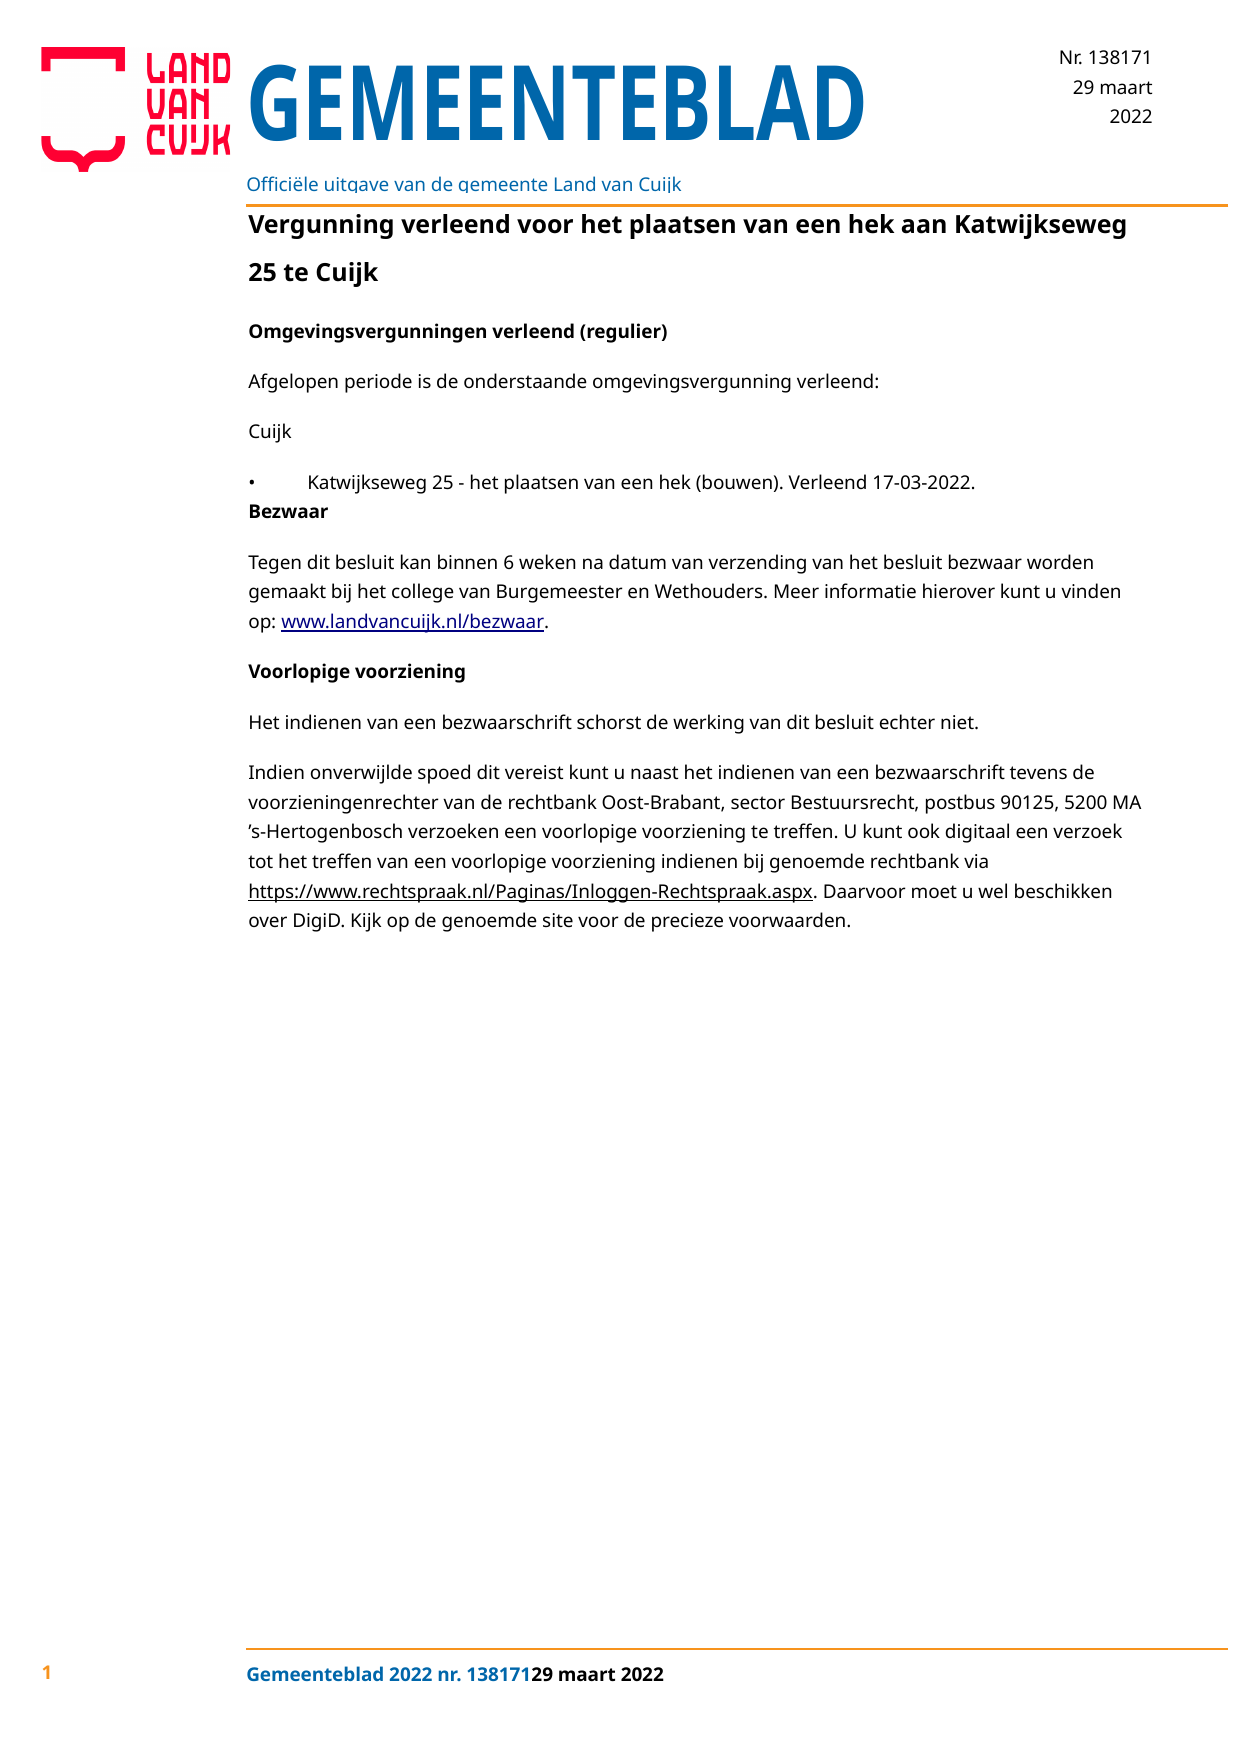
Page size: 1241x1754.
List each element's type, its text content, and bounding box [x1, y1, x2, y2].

text Cuijk [248, 419, 1152, 444]
text Voorlopige voorziening [248, 659, 1152, 684]
text Bezwaar [248, 499, 1152, 524]
text Afgelopen periode is de onderstaande omgevingsvergunning verleend: [248, 368, 1152, 394]
text Indien onverwijlde spoed dit vereist kunt u naast het indienen van een bezwaarschrift tevens de voorzieningenrechter van de rechtbank Oost-Brabant, sector Bestuursrecht, postbus 90125, 5200 MA ’s-Hertogenbosch verzoeken een voorlopige voorziening te treffen. U kunt ook digitaal een verzoek tot het treffen van een voorlopige voorziening indienen bij genoemde rechtbank via https://www.rechtspraak.nl/Paginas/Inloggen-Rechtspraak.aspx. Daarvoor moet u wel beschikken over DigiD. Kijk op de genoemde site voor de precieze voorwaarden. [248, 759, 1152, 933]
text Omgevingsvergunningen verleend (regulier) [248, 318, 1152, 344]
text Vergunning verleend voor het plaatsen van een hek aan Katwijkseweg 25 te Cuijk [248, 207, 1152, 288]
text Tegen dit besluit kan binnen 6 weken na datum van verzending van het besluit bezwaar worden gemaakt bij het college van Burgemeester en Wethouders. Meer informatie hierover kunt u vinden op: www.landvancuijk.nl/bezwaar. [248, 549, 1152, 634]
text Het indienen van een bezwaarschrift schorst de werking van dit besluit echter niet. [248, 709, 1152, 735]
picture [41, 47, 231, 172]
list Katwijkseweg 25 - het plaatsen van een hek (bouwen). Verleend 17-03-2022. [248, 469, 1152, 495]
